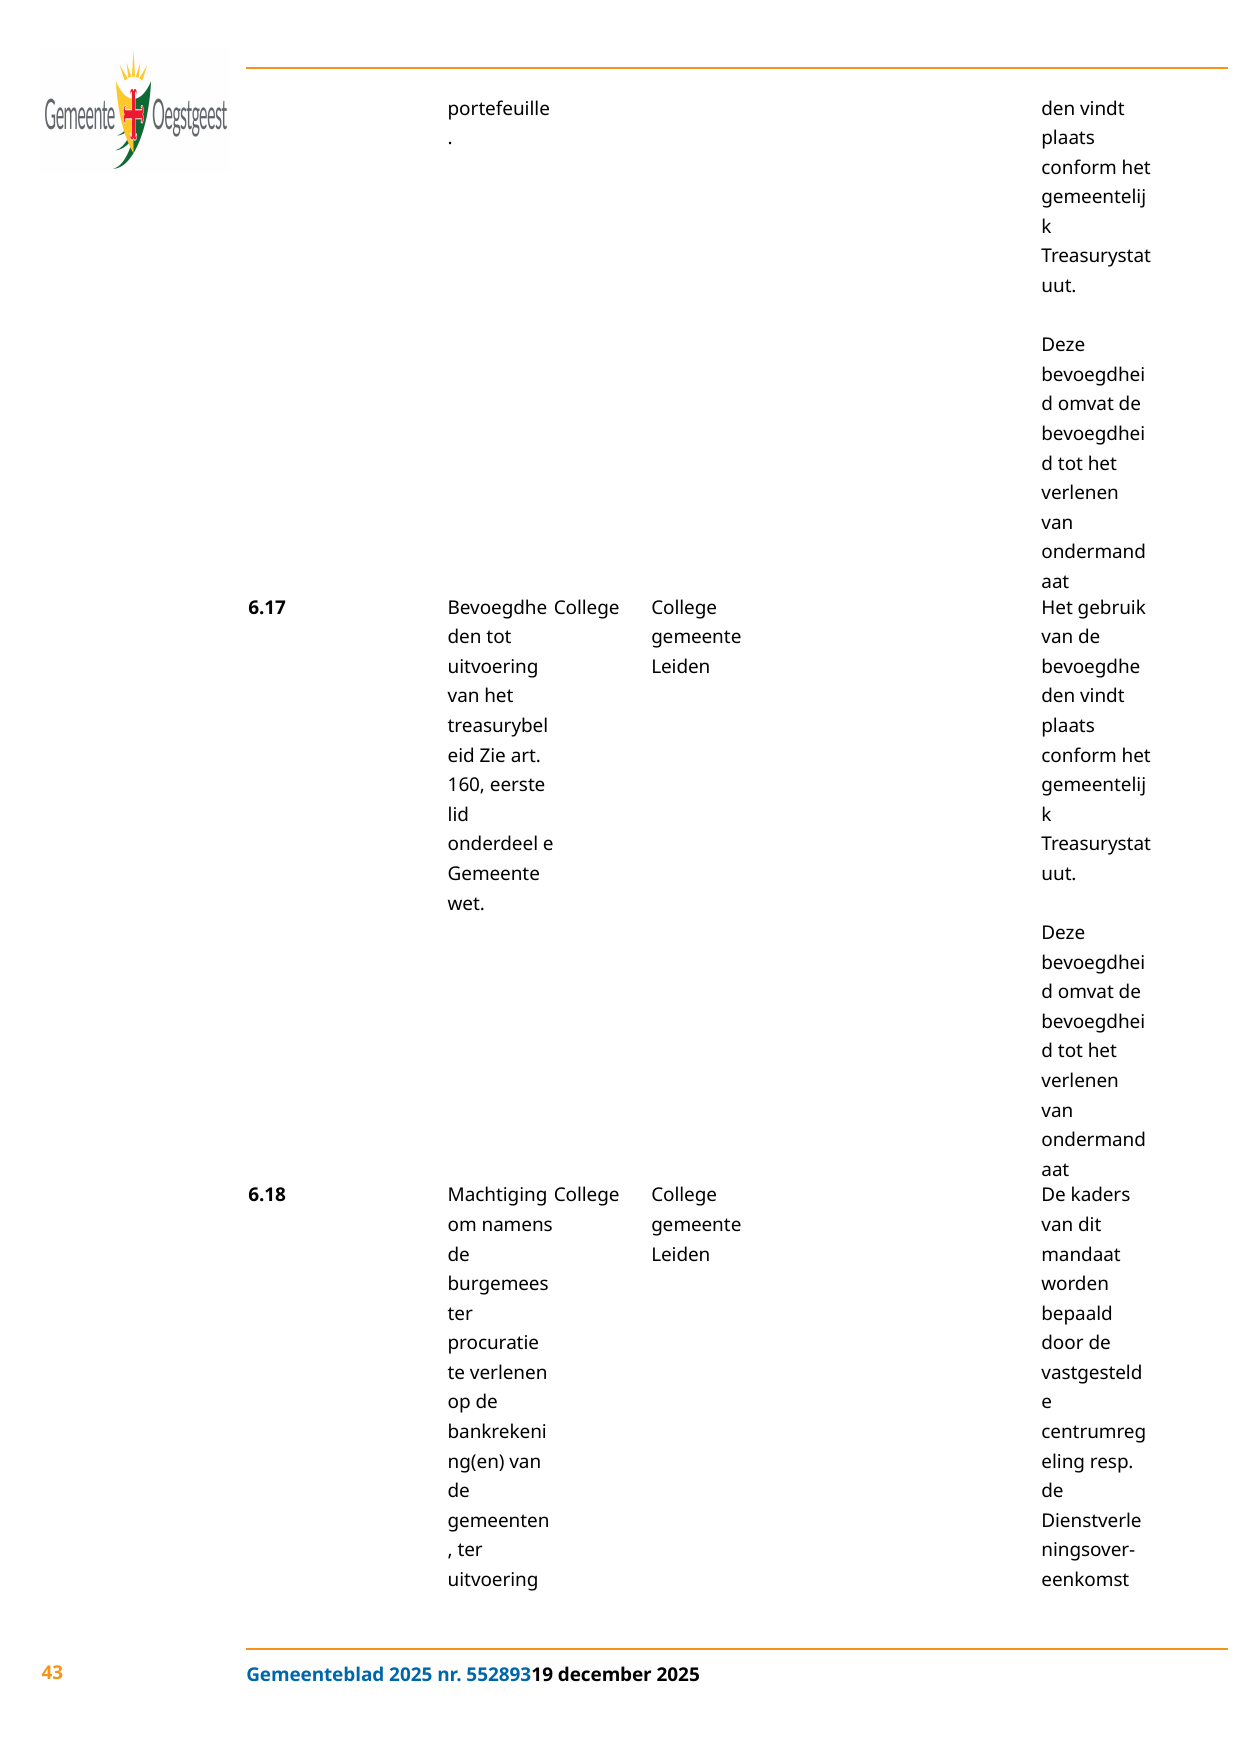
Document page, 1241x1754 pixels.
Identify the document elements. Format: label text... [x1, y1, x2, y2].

table_cell [944, 594, 1041, 1182]
table_cell [944, 95, 1041, 594]
table_cell College gemeente Leiden [651, 1182, 748, 1592]
table_cell College [554, 1182, 651, 1592]
table_cell De kaders van dit mandaat worden bepaald door de vastgestelde centrumregeling resp. de Dienstverleningsover-eenkomst [1041, 1182, 1152, 1592]
table_cell [944, 1182, 1041, 1592]
table_cell [749, 1182, 846, 1592]
picture [41, 47, 231, 172]
table_cell 6.18 [248, 1182, 346, 1592]
table_cell College [554, 594, 651, 1182]
table_cell [554, 95, 651, 594]
table_cell [346, 1182, 447, 1592]
table_cell den vindt plaats conform het gemeentelijk Treasurystatuut. Deze bevoegdheid omvat de bevoegdheid tot het verlenen van ondermandaat [1041, 95, 1152, 594]
table_cell [846, 1182, 944, 1592]
table_cell [749, 594, 846, 1182]
table_cell [846, 594, 944, 1182]
table_cell [346, 95, 447, 594]
table_cell [651, 95, 748, 594]
table_cell 6.17 [248, 594, 346, 1182]
table_cell Bevoegdheden tot uitvoering van het treasurybeleid Zie art. 160, eerste lid onderdeel e Gemeentewet. [448, 594, 553, 1182]
table_cell [346, 594, 447, 1182]
table_cell [846, 95, 944, 594]
table_cell Het gebruik van de bevoegdheden vindt plaats conform het gemeentelijk Treasurystatuut. Deze bevoegdheid omvat de bevoegdheid tot het verlenen van ondermandaat [1041, 594, 1152, 1182]
table_cell Machtiging om namens de burgemeester procuratie te verlenen op de bankrekening(en) van de gemeenten, ter uitvoering [448, 1182, 553, 1592]
table_cell [248, 95, 346, 594]
table_cell portefeuille. [448, 95, 553, 594]
table_cell [749, 95, 846, 594]
table_cell College gemeente Leiden [651, 594, 748, 1182]
